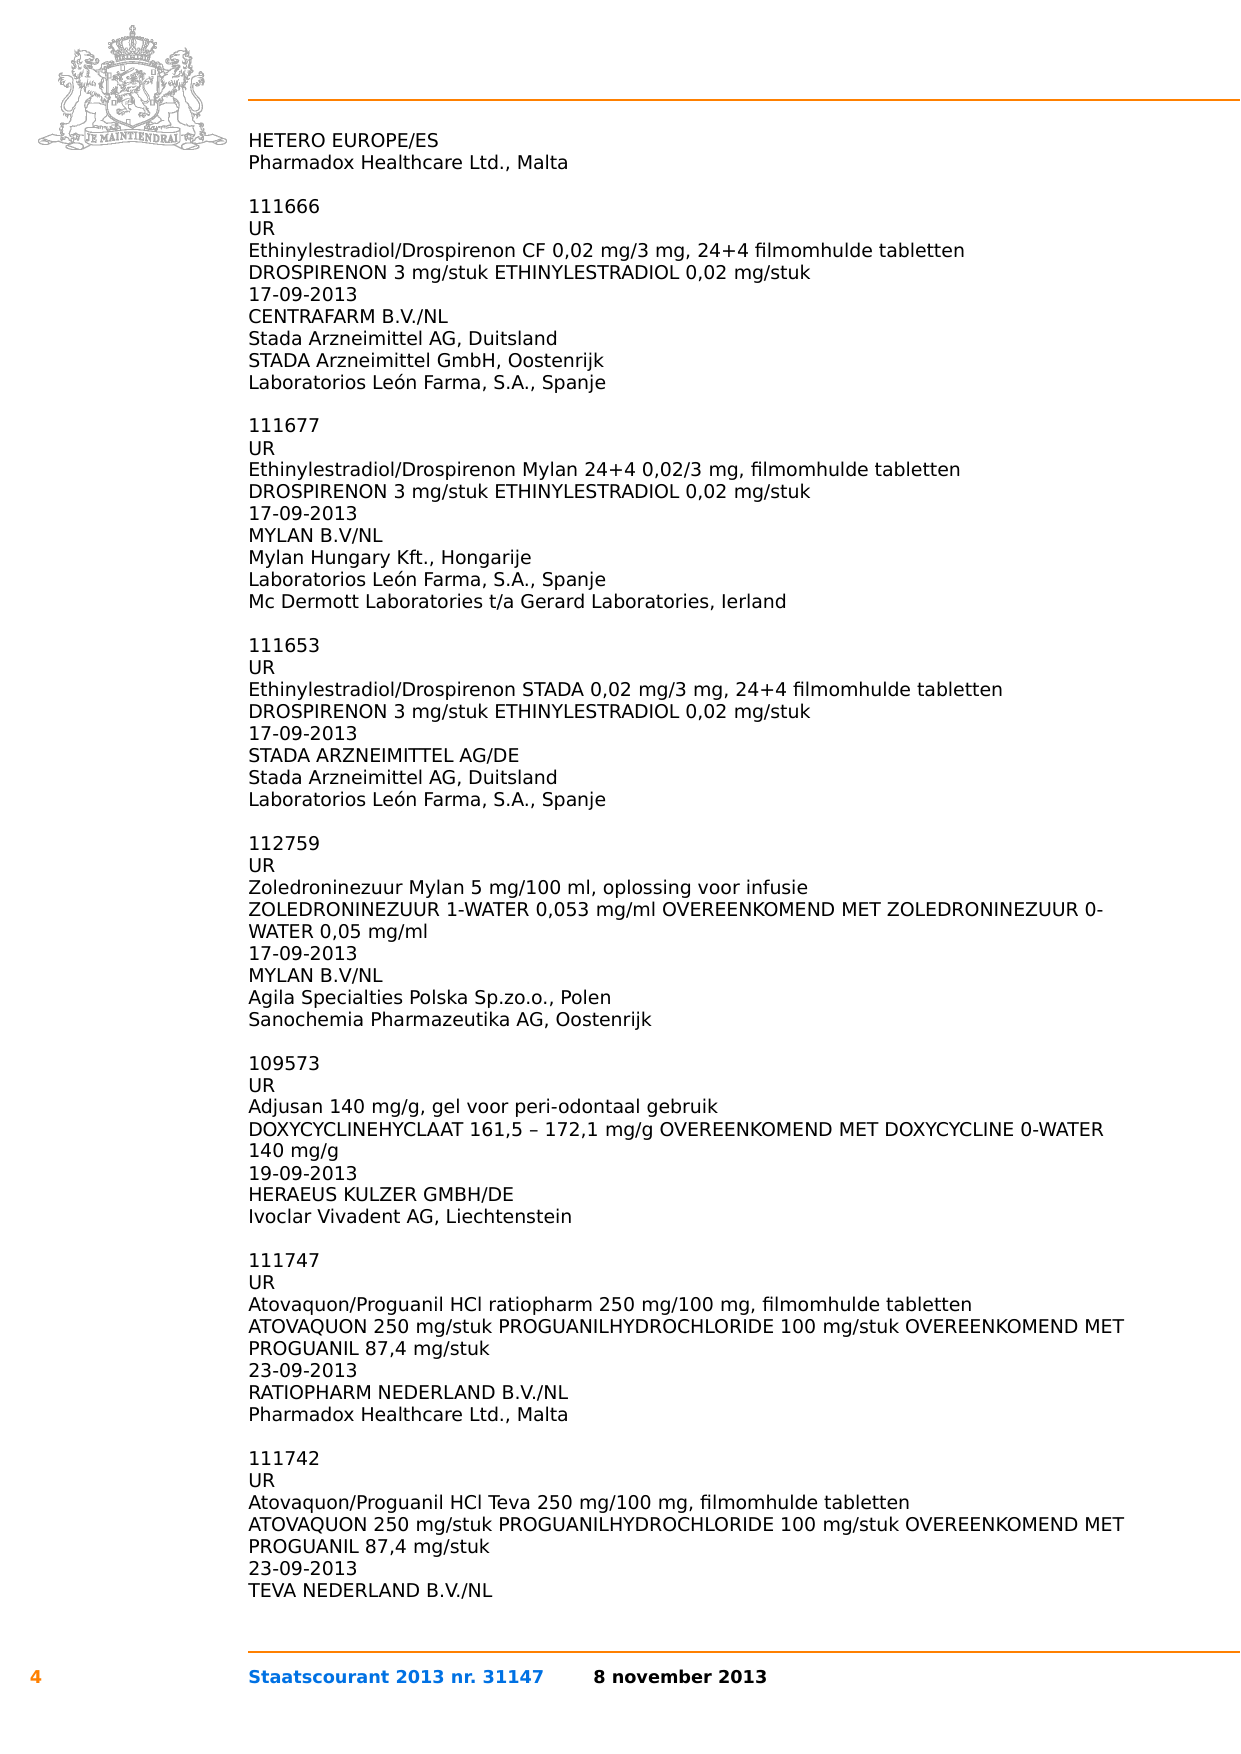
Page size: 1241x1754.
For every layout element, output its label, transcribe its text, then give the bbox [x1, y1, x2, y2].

text Ethinylestradiol/Drospirenon Mylan 24+4 0,02/3 mg, filmomhulde tabletten [248, 459, 1163, 481]
text Sanochemia Pharmazeutika AG, Oostenrijk [248, 1009, 1163, 1031]
text DOXYCYCLINEHYCLAAT 161,5 – 172,1 mg/g OVEREENKOMEND MET DOXYCYCLINE 0-WATER 140 mg/g [248, 1118, 1163, 1162]
text UR [248, 855, 1163, 877]
picture [38, 25, 227, 150]
text Agila Specialties Polska Sp.zo.o., Polen [248, 987, 1163, 1009]
text PROGUANIL 87,4 mg/stuk [248, 1338, 1163, 1360]
text ZOLEDRONINEZUUR 1-WATER 0,053 mg/ml OVEREENKOMEND MET ZOLEDRONINEZUUR 0-WATER 0,05 mg/ml [248, 899, 1163, 943]
text Mylan Hungary Kft., Hongarije [248, 547, 1163, 569]
text HERAEUS KULZER GMBH/DE [248, 1184, 1163, 1206]
text 111747 [248, 1250, 1163, 1272]
text Laboratorios León Farma, S.A., Spanje [248, 569, 1163, 591]
text ATOVAQUON 250 mg/stuk PROGUANILHYDROCHLORIDE 100 mg/stuk OVEREENKOMEND MET [248, 1316, 1163, 1338]
text Pharmadox Healthcare Ltd., Malta [248, 152, 1163, 174]
text ATOVAQUON 250 mg/stuk PROGUANILHYDROCHLORIDE 100 mg/stuk OVEREENKOMEND MET PROGUANIL 87,4 mg/stuk [248, 1514, 1163, 1558]
text UR [248, 657, 1163, 679]
text Ivoclar Vivadent AG, Liechtenstein [248, 1206, 1163, 1228]
text MYLAN B.V/NL [248, 525, 1163, 547]
text 109573 [248, 1052, 1163, 1074]
text 111742 [248, 1448, 1163, 1470]
text Laboratorios León Farma, S.A., Spanje [248, 372, 1163, 393]
text DROSPIRENON 3 mg/stuk ETHINYLESTRADIOL 0,02 mg/stuk [248, 481, 1163, 503]
text UR [248, 218, 1163, 240]
text UR [248, 1272, 1163, 1294]
text Ethinylestradiol/Drospirenon CF 0,02 mg/3 mg, 24+4 filmomhulde tabletten [248, 240, 1163, 262]
text UR [248, 1074, 1163, 1096]
text 17-09-2013 [248, 284, 1163, 306]
text Atovaquon/Proguanil HCl ratiopharm 250 mg/100 mg, filmomhulde tabletten [248, 1294, 1163, 1316]
text 17-09-2013 [248, 723, 1163, 745]
text 17-09-2013 [248, 943, 1163, 965]
text Mc Dermott Laboratories t/a Gerard Laboratories, Ierland [248, 591, 1163, 613]
text 112759 [248, 833, 1163, 855]
text STADA ARZNEIMITTEL AG/DE [248, 745, 1163, 767]
text 23-09-2013 [248, 1360, 1163, 1382]
text Ethinylestradiol/Drospirenon STADA 0,02 mg/3 mg, 24+4 filmomhulde tabletten [248, 679, 1163, 701]
text STADA Arzneimittel GmbH, Oostenrijk [248, 349, 1163, 372]
text 111666 [248, 196, 1163, 218]
text DROSPIRENON 3 mg/stuk ETHINYLESTRADIOL 0,02 mg/stuk [248, 701, 1163, 723]
text UR [248, 437, 1163, 459]
text Pharmadox Healthcare Ltd., Malta [248, 1404, 1163, 1426]
text TEVA NEDERLAND B.V./NL [248, 1580, 1163, 1602]
text MYLAN B.V/NL [248, 965, 1163, 987]
text 23-09-2013 [248, 1558, 1163, 1580]
text Zoledroninezuur Mylan 5 mg/100 ml, oplossing voor infusie [248, 877, 1163, 899]
text Atovaquon/Proguanil HCl Teva 250 mg/100 mg, filmomhulde tabletten [248, 1492, 1163, 1514]
text DROSPIRENON 3 mg/stuk ETHINYLESTRADIOL 0,02 mg/stuk [248, 262, 1163, 284]
text 111653 [248, 635, 1163, 657]
text 19-09-2013 [248, 1162, 1163, 1184]
text Stada Arzneimittel AG, Duitsland [248, 328, 1163, 349]
text HETERO EUROPE/ES [248, 130, 1163, 152]
text Stada Arzneimittel AG, Duitsland [248, 767, 1163, 789]
text 111677 [248, 415, 1163, 437]
text Laboratorios León Farma, S.A., Spanje [248, 789, 1163, 811]
text RATIOPHARM NEDERLAND B.V./NL [248, 1382, 1163, 1404]
text 17-09-2013 [248, 503, 1163, 525]
text CENTRAFARM B.V./NL [248, 306, 1163, 328]
text UR [248, 1470, 1163, 1492]
text Adjusan 140 mg/g, gel voor peri-odontaal gebruik [248, 1096, 1163, 1118]
